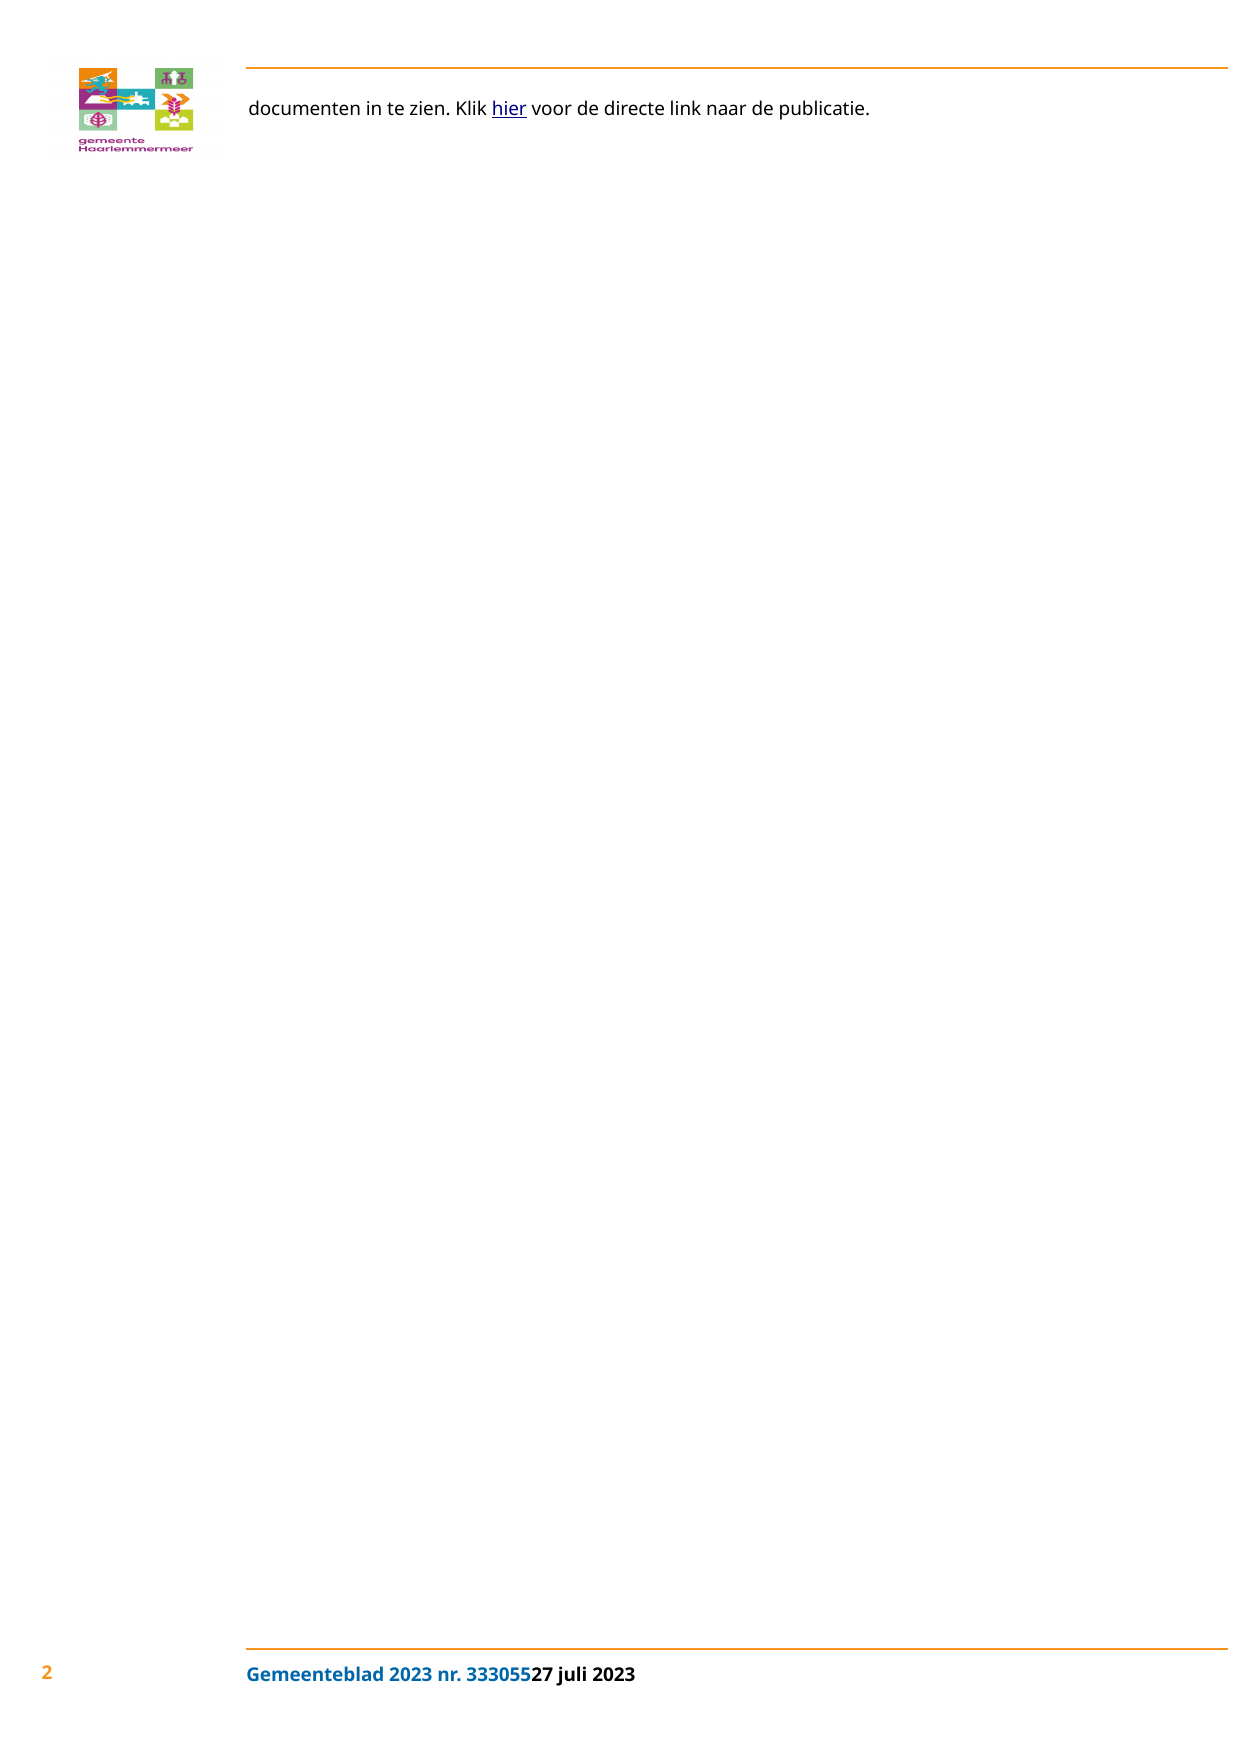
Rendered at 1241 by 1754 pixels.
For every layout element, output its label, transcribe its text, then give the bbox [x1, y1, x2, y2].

text documenten in te zien. Klik hier voor de directe link naar de publicatie. [248, 95, 1152, 121]
picture [41, 47, 231, 172]
